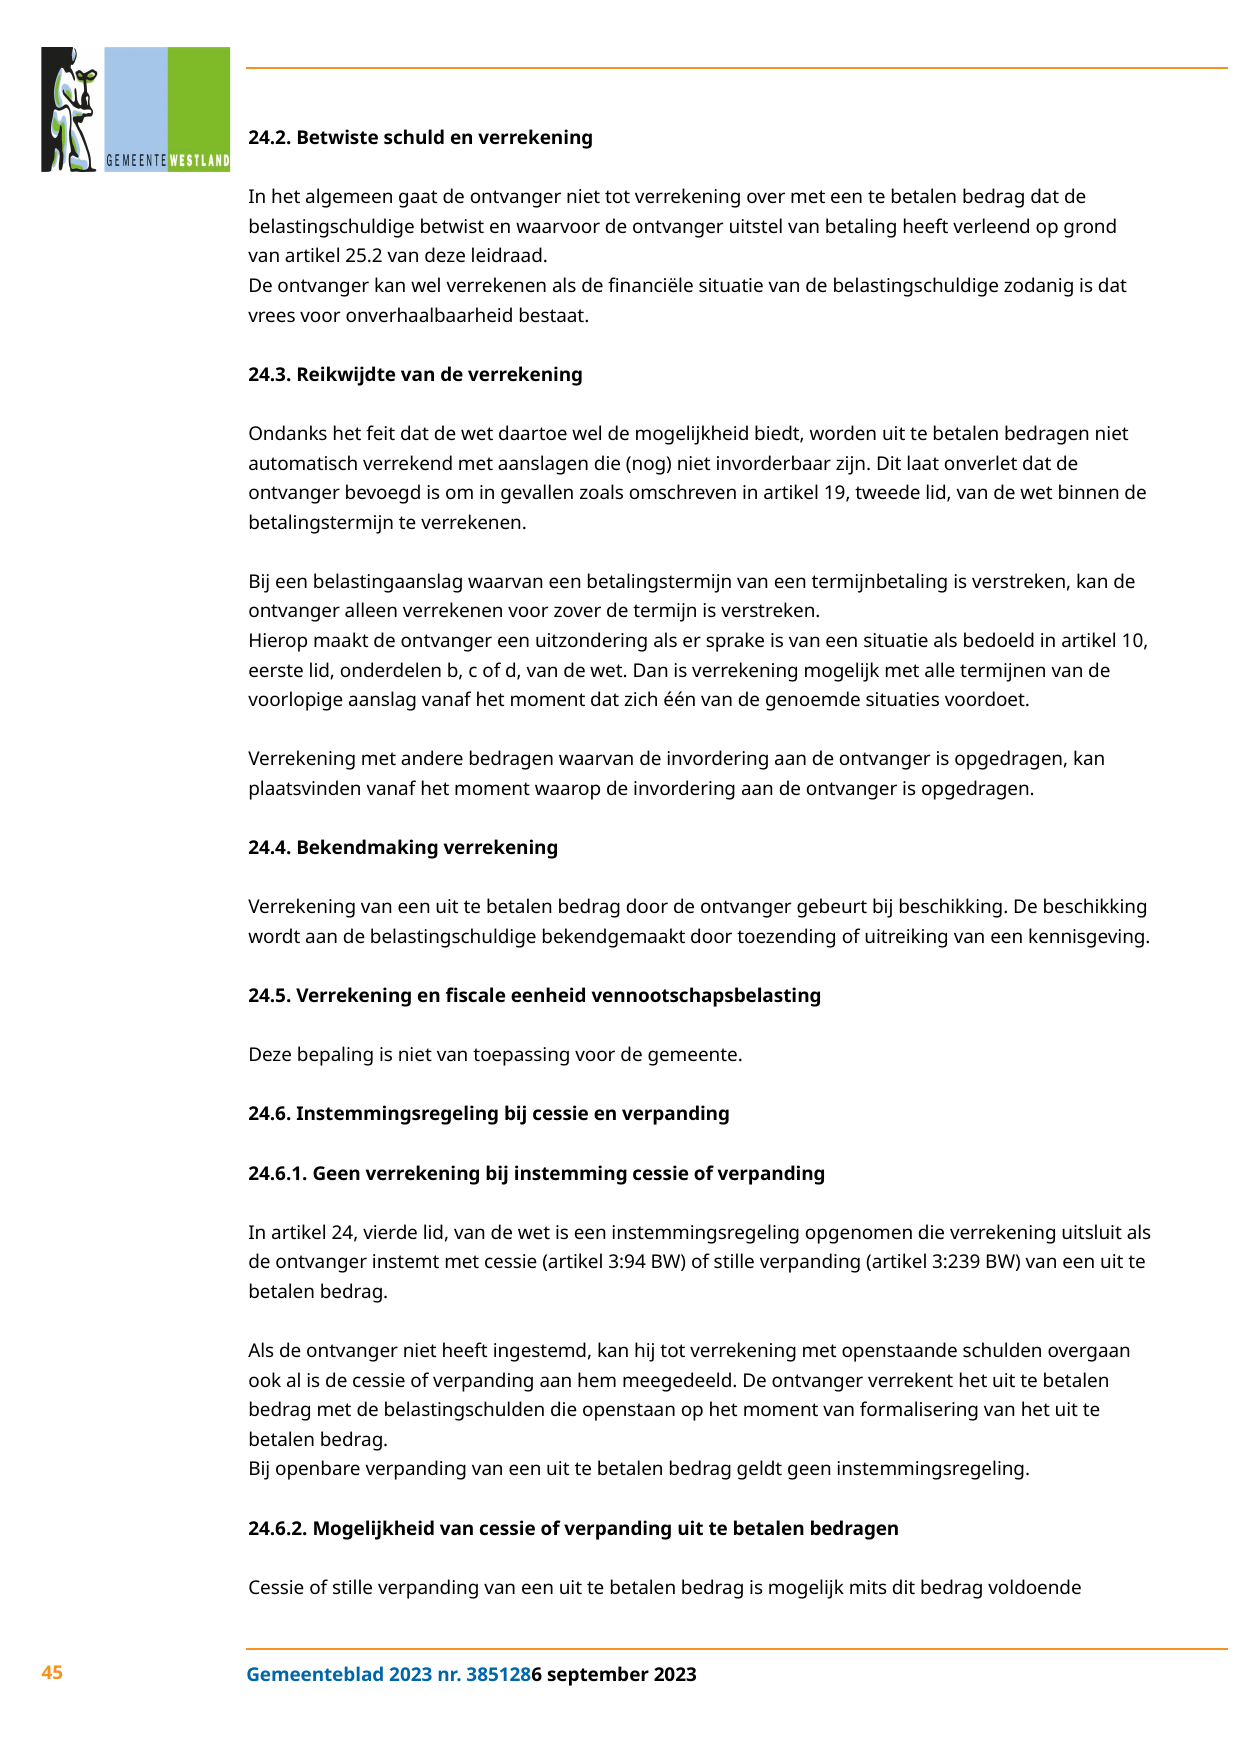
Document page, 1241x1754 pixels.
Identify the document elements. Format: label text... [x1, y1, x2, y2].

text Deze bepaling is niet van toepassing voor de gemeente. [248, 1041, 1152, 1067]
text Verrekening met andere bedragen waarvan de invordering aan de ontvanger is opgedragen, kan plaatsvinden vanaf het moment waarop de invordering aan de ontvanger is opgedragen. [248, 746, 1152, 801]
text Cessie of stille verpanding van een uit te betalen bedrag is mogelijk mits dit bedrag voldoende [248, 1574, 1152, 1600]
text 24.6. Instemmingsregeling bij cessie en verpanding [248, 1101, 1152, 1126]
text Hierop maakt de ontvanger een uitzondering als er sprake is van een situatie als bedoeld in artikel 10, eerste lid, onderdelen b, c of d, van de wet. Dan is verrekening mogelijk met alle termijnen van de voorlopige aanslag vanaf het moment dat zich één van de genoemde situaties voordoet. [248, 627, 1152, 712]
picture [41, 47, 231, 172]
text 24.6.1. Geen verrekening bij instemming cessie of verpanding [248, 1160, 1152, 1186]
text Als de ontvanger niet heeft ingestemd, kan hij tot verrekening met openstaande schulden overgaan ook al is de cessie of verpanding aan hem meegedeeld. De ontvanger verrekent het uit te betalen bedrag met de belastingschulden die openstaan op het moment van formalisering van het uit te betalen bedrag. [248, 1337, 1152, 1452]
text 24.5. Verrekening en fiscale eenheid vennootschapsbelasting [248, 982, 1152, 1008]
text Verrekening van een uit te betalen bedrag door de ontvanger gebeurt bij beschikking. De beschikking wordt aan de belastingschuldige bekendgemaakt door toezending of uitreiking van een kennisgeving. [248, 893, 1152, 949]
text 24.2. Betwiste schuld en verrekening [248, 124, 1152, 150]
text Ondanks het feit dat de wet daartoe wel de mogelijkheid biedt, worden uit te betalen bedragen niet automatisch verrekend met aanslagen die (nog) niet invorderbaar zijn. Dit laat onverlet dat de ontvanger bevoegd is om in gevallen zoals omschreven in artikel 19, tweede lid, van de wet binnen de betalingstermijn te verrekenen. [248, 420, 1152, 535]
text Bij een belastingaanslag waarvan een betalingstermijn van een termijnbetaling is verstreken, kan de ontvanger alleen verrekenen voor zover de termijn is verstreken. [248, 568, 1152, 623]
text In het algemeen gaat de ontvanger niet tot verrekening over met een te betalen bedrag dat de belastingschuldige betwist en waarvoor de ontvanger uitstel van betaling heeft verleend op grond van artikel 25.2 van deze leidraad. [248, 183, 1152, 268]
text 24.6.2. Mogelijkheid van cessie of verpanding uit te betalen bedragen [248, 1515, 1152, 1541]
text Bij openbare verpanding van een uit te betalen bedrag geldt geen instemmingsregeling. [248, 1456, 1152, 1481]
text 24.4. Bekendmaking verrekening [248, 834, 1152, 860]
text In artikel 24, vierde lid, van de wet is een instemmingsregeling opgenomen die verrekening uitsluit als de ontvanger instemt met cessie (artikel 3:94 BW) of stille verpanding (artikel 3:239 BW) van een uit te betalen bedrag. [248, 1219, 1152, 1304]
text 24.3. Reikwijdte van de verrekening [248, 361, 1152, 387]
text De ontvanger kan wel verrekenen als de financiële situatie van de belastingschuldige zodanig is dat vrees voor onverhaalbaarheid bestaat. [248, 272, 1152, 328]
